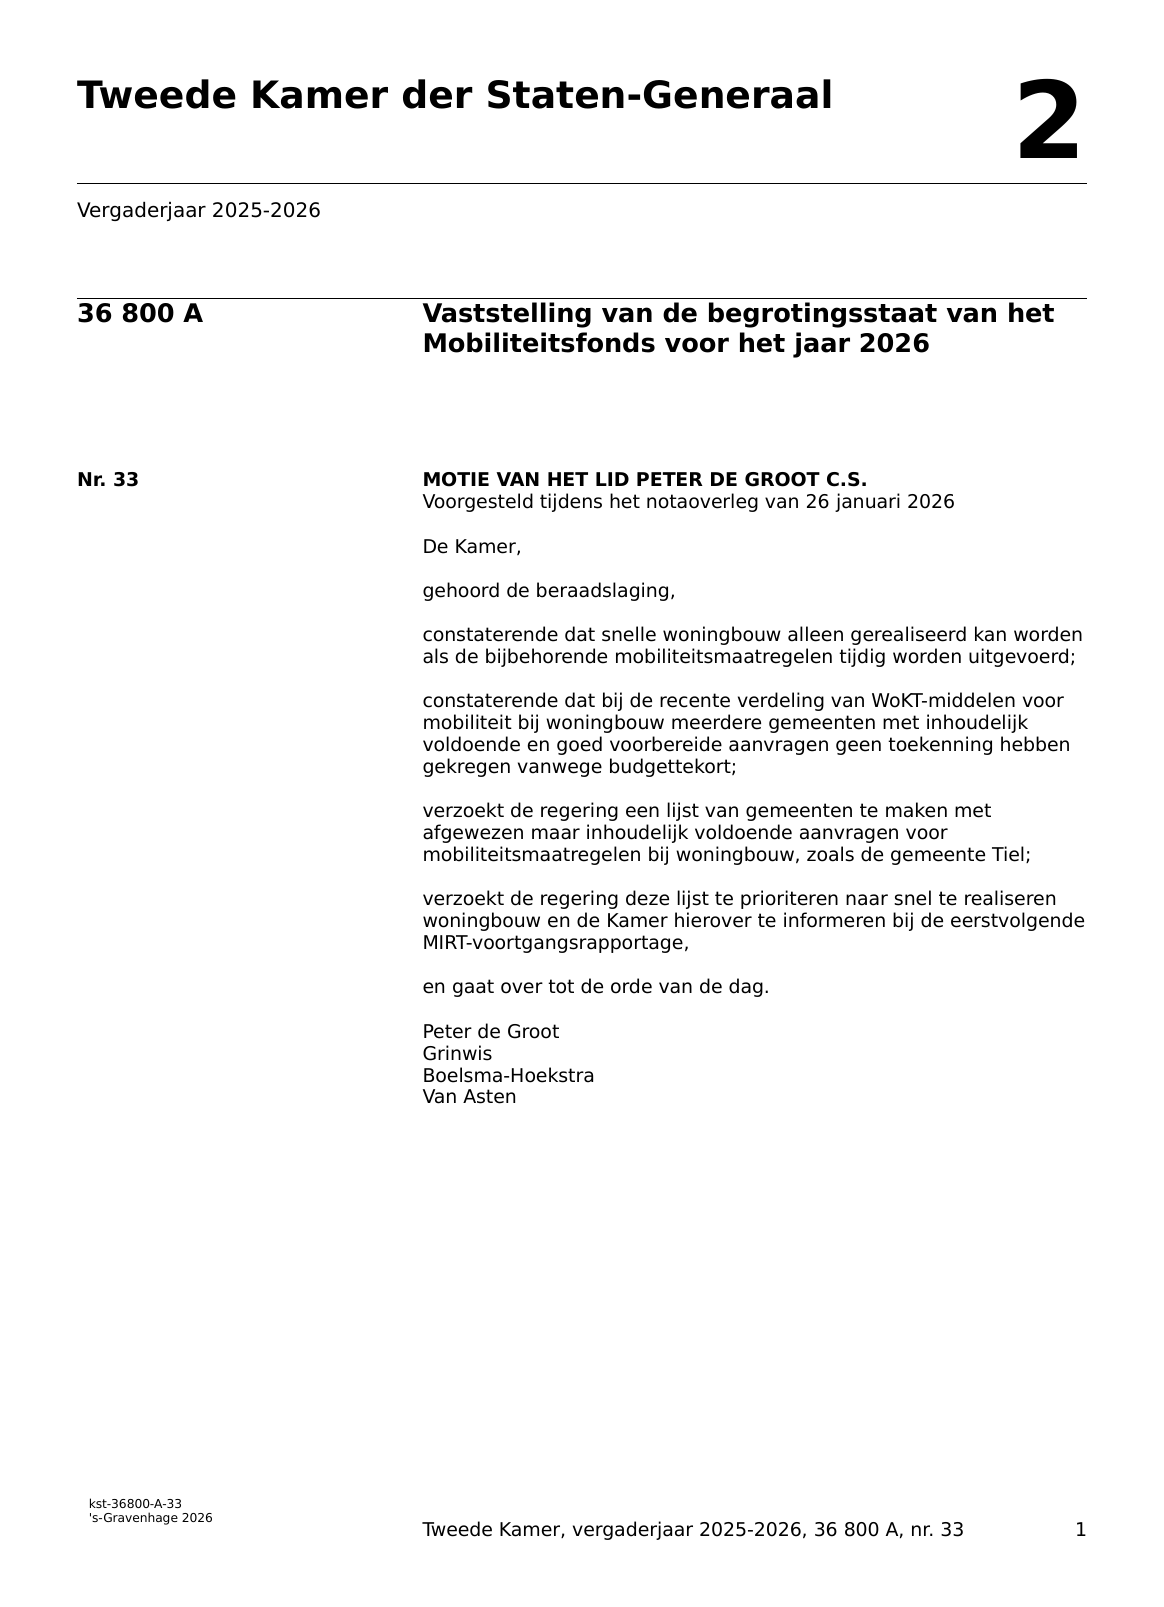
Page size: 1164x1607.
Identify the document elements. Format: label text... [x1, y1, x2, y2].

text constaterende dat snelle woningbouw alleen gerealiseerd kan worden als de bijbehorende mobiliteitsmaatregelen tijdig worden uitgevoerd; [422, 624, 1087, 668]
text Peter de Groot [422, 1021, 1087, 1042]
text verzoekt de regering een lijst van gemeenten te maken met afgewezen maar inhoudelijk voldoende aanvragen voor mobiliteitsmaatregelen bij woningbouw, zoals de gemeente Tiel; [422, 800, 1087, 866]
subtitle Nr. 33 MOTIE VAN HET LID PETER DE GROOT C.S. [77, 469, 1087, 491]
text De Kamer, [422, 536, 1087, 557]
table_header Tweede Kamer der Staten-Generaal [77, 59, 886, 183]
text 's-Gravenhage 2026 [88, 1511, 323, 1525]
text constaterende dat bij de recente verdeling van WoKT-middelen voor mobiliteit bij woningbouw meerdere gemeenten met inhoudelijk voldoende en goed voorbereide aanvragen geen toekenning hebben gekregen vanwege budgettekort; [422, 690, 1087, 778]
table_header 2 [886, 59, 1087, 183]
text Van Asten [422, 1086, 1087, 1108]
text Voorgesteld tijdens het notaoverleg van 26 januari 2026 [422, 491, 1087, 513]
text gehoord de beraadslaging, [422, 580, 1087, 602]
text en gaat over tot de orde van de dag. [422, 976, 1087, 998]
text Boelsma-Hoekstra [422, 1064, 1087, 1086]
text Grinwis [422, 1042, 1087, 1064]
subtitle 36 800 A Vaststelling van de begrotingsstaat van het Mobiliteitsfonds voor het jaar 2026 [77, 299, 1087, 358]
text verzoekt de regering deze lijst te prioriteren naar snel te realiseren woningbouw en de Kamer hierover te informeren bij de eerstvolgende MIRT-voortgangsrapportage, [422, 888, 1087, 954]
text kst-36800-A-33 [88, 1497, 323, 1511]
table_cell Vergaderjaar 2025-2026 [77, 184, 1087, 298]
